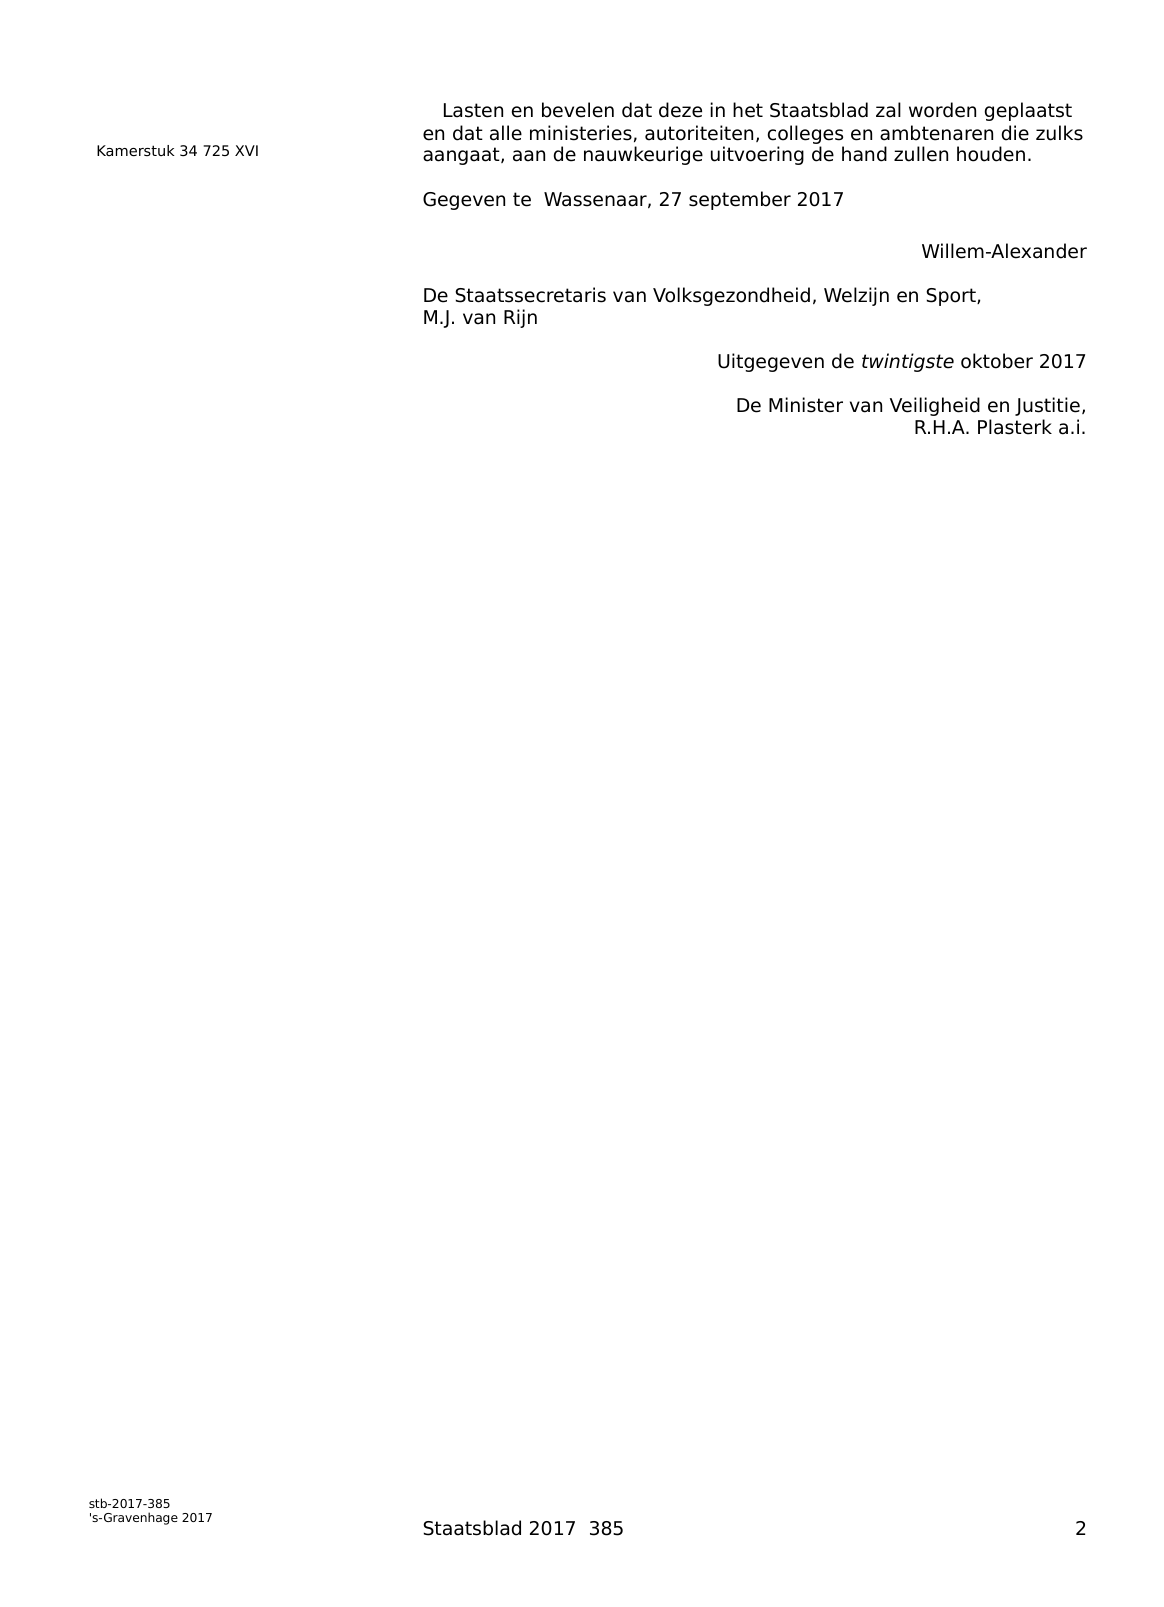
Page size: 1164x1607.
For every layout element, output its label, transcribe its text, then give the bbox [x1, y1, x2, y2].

text stb-2017-385 [88, 1497, 323, 1511]
text De Staatssecretaris van Volksgezondheid, Welzijn en Sport, M.J. van Rijn [422, 285, 1087, 329]
text Uitgegeven de twintigste oktober 2017 [422, 351, 1087, 373]
text 's-Gravenhage 2017 [88, 1511, 323, 1525]
text Kamerstuk 34 725 XVI [77, 143, 396, 160]
text Willem-Alexander [422, 241, 1087, 262]
text Lasten en bevelen dat deze in het Staatsblad zal worden geplaatst en dat alle ministeries, autoriteiten, colleges en ambtenaren die zulks aangaat, aan de nauwkeurige uitvoering de hand zullen houden. [422, 100, 1087, 166]
text De Minister van Veiligheid en Justitie, R.H.A. Plasterk a.i. [422, 395, 1087, 439]
text Gegeven te Wassenaar, 27 september 2017 [422, 188, 1087, 211]
